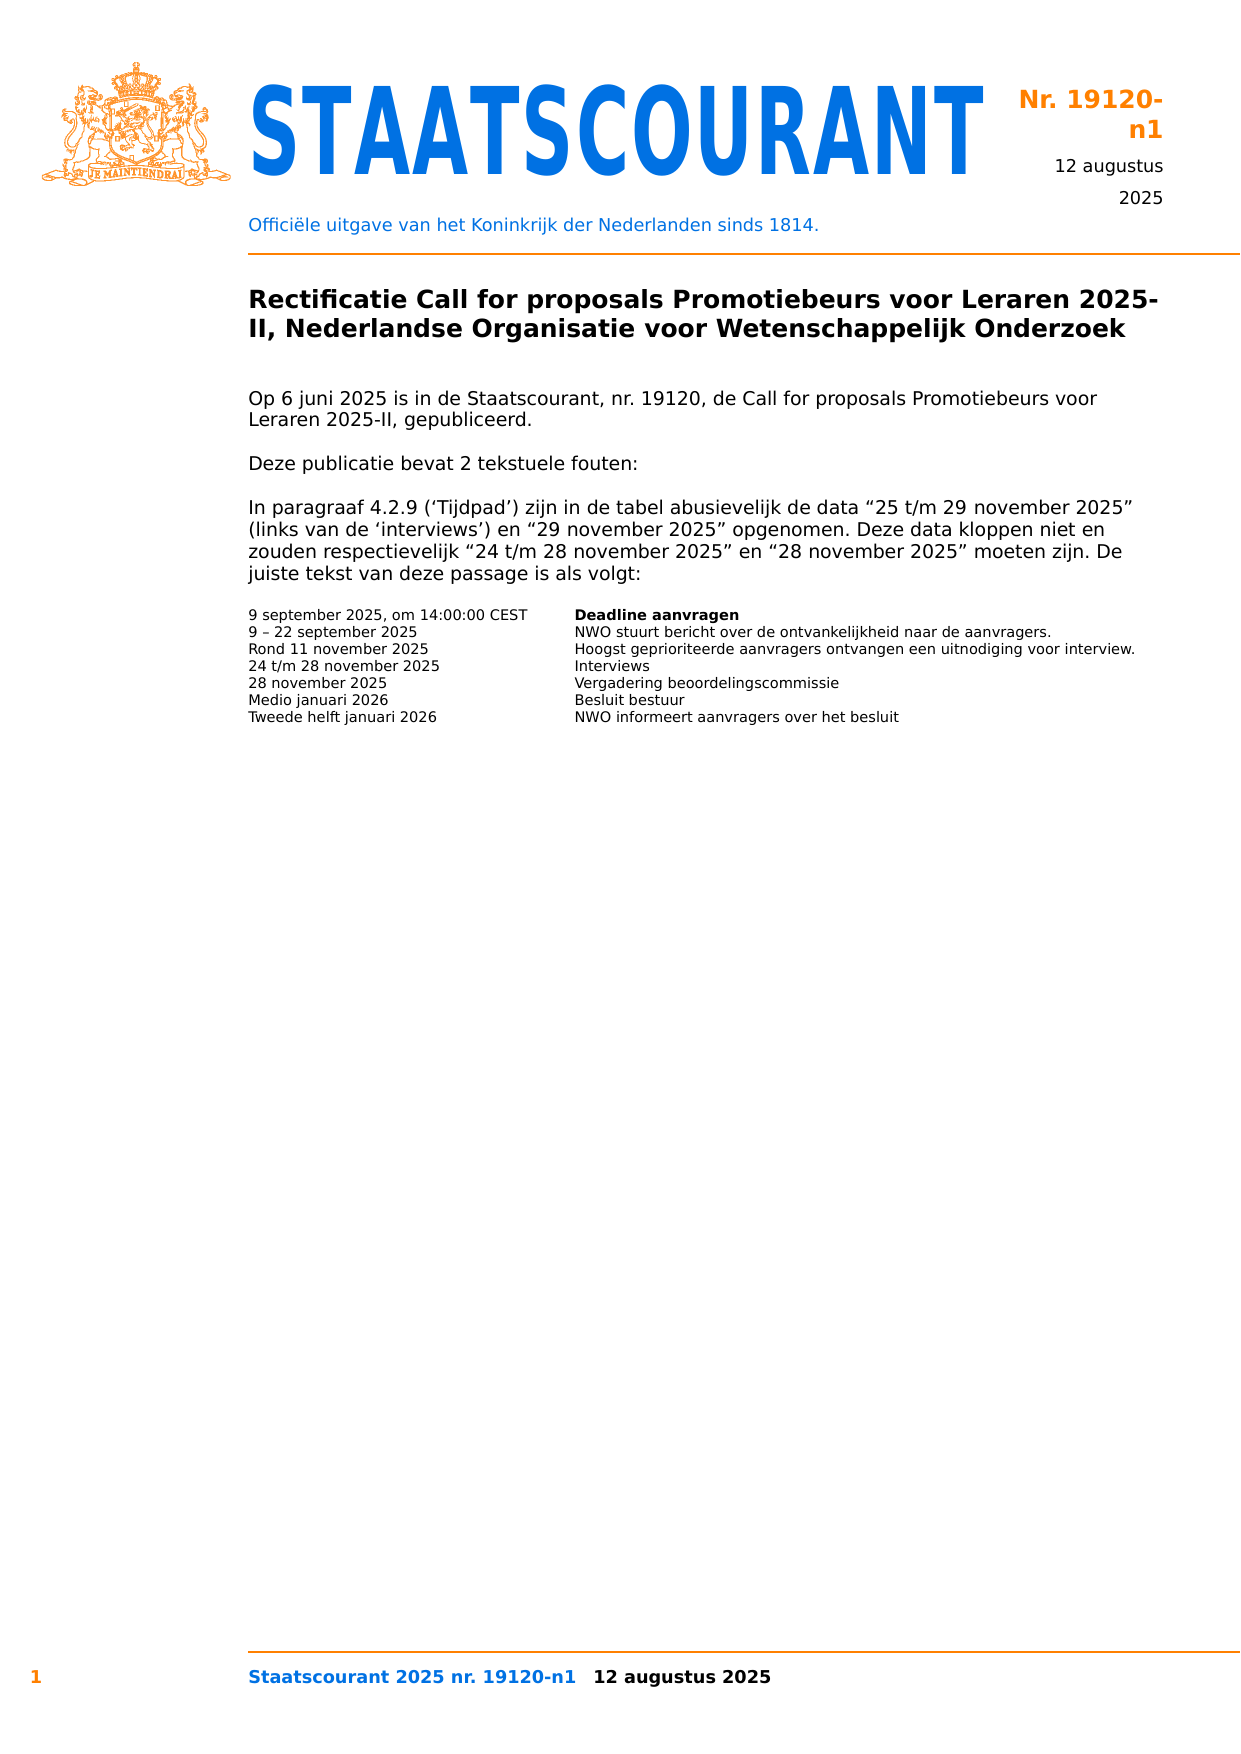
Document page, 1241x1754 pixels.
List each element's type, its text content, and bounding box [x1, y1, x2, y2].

table_header STAATSCOURANT [248, 62, 998, 215]
table_cell Hoogst geprioriteerde aanvragers ontvangen een uitnodiging voor interview. [568, 641, 1163, 658]
table_cell Interviews [568, 658, 1163, 675]
table_header [25, 62, 248, 253]
table_cell 12 augustus [998, 150, 1240, 182]
picture [41, 62, 231, 186]
table_cell Rond 11 november 2025 [248, 641, 568, 658]
table_header Nr. 19120-n1 [998, 62, 1240, 150]
table_cell 2025 [998, 183, 1240, 215]
table_cell 9 – 22 september 2025 [248, 624, 568, 641]
table_cell Vergadering beoordelingscommissie [568, 675, 1163, 692]
table_cell 24 t/m 28 november 2025 [248, 658, 568, 675]
subtitle Rectificatie Call for proposals Promotiebeurs voor Leraren 2025-II, Nederlandse Organisatie voor Wetenschappelijk Onderzoek [248, 285, 1163, 344]
table_cell Besluit bestuur [568, 692, 1163, 709]
text In paragraaf 4.2.9 (‘Tijdpad’) zijn in de tabel abusievelijk de data “25 t/m 29 november 2025” (links van de ‘interviews’) en “29 november 2025” opgenomen. Deze data kloppen niet en zouden respectievelijk “24 t/m 28 november 2025” en “28 november 2025” moeten zijn. De juiste tekst van deze passage is als volgt: [248, 497, 1163, 585]
table_header 9 september 2025, om 14:00:00 CEST [248, 607, 568, 624]
table_cell Tweede helft januari 2026 [248, 709, 568, 726]
table_cell NWO informeert aanvragers over het besluit [568, 709, 1163, 726]
text Op 6 juni 2025 is in de Staatscourant, nr. 19120, de Call for proposals Promotiebeurs voor Leraren 2025-II, gepubliceerd. [248, 387, 1163, 431]
table_cell NWO stuurt bericht over de ontvankelijkheid naar de aanvragers. [568, 624, 1163, 641]
text Deze publicatie bevat 2 tekstuele fouten: [248, 453, 1163, 475]
table_cell Medio januari 2026 [248, 692, 568, 709]
table_header Deadline aanvragen [568, 607, 1163, 624]
table_cell Officiële uitgave van het Koninkrijk der Nederlanden sinds 1814. [248, 215, 1240, 253]
table_cell 28 november 2025 [248, 675, 568, 692]
